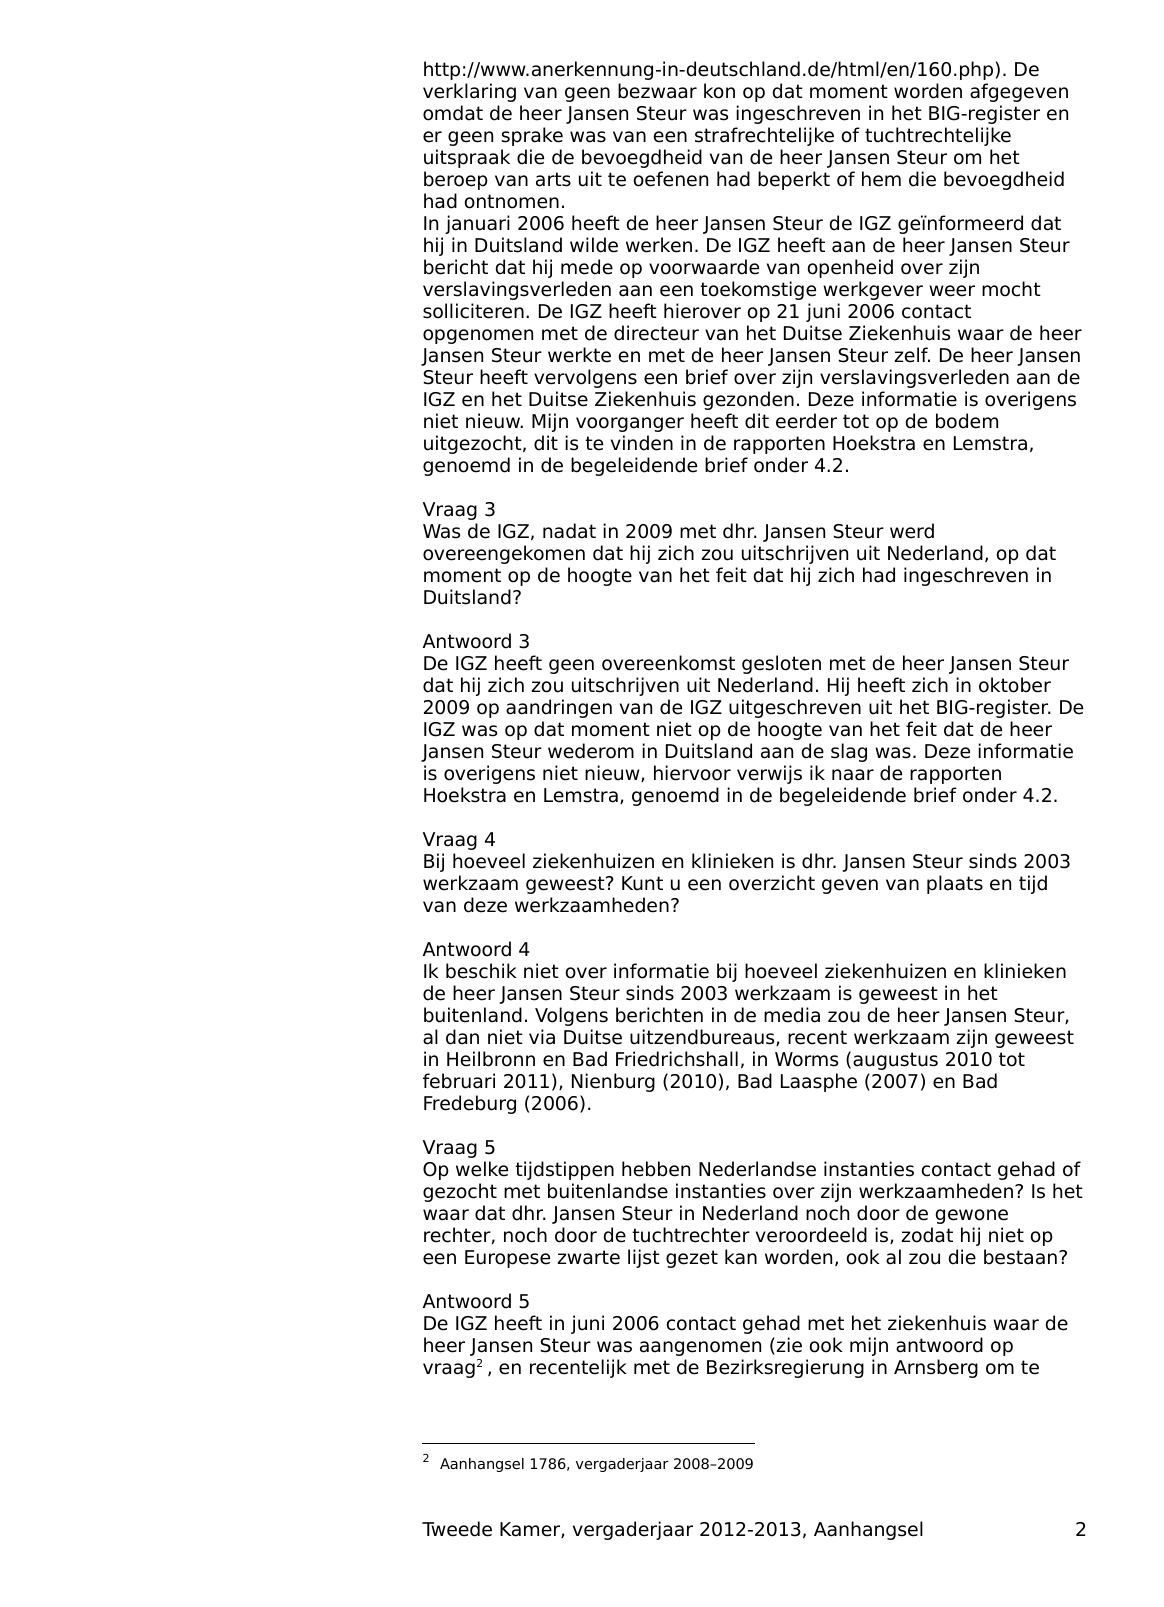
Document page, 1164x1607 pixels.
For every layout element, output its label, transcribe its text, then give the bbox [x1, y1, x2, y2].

text Antwoord 3 [422, 631, 1087, 653]
text Bij hoeveel ziekenhuizen en klinieken is dhr. Jansen Steur sinds 2003 werkzaam geweest? Kunt u een overzicht geven van plaats en tijd van deze werkzaamheden? [422, 851, 1087, 917]
text Vraag 4 [422, 829, 1087, 851]
text De IGZ heeft geen overeenkomst gesloten met de heer Jansen Steur dat hij zich zou uitschrijven uit Nederland. Hij heeft zich in oktober 2009 op aandringen van de IGZ uitgeschreven uit het BIG-register. De IGZ was op dat moment niet op de hoogte van het feit dat de heer Jansen Steur wederom in Duitsland aan de slag was. Deze informatie is overigens niet nieuw, hiervoor verwijs ik naar de rapporten Hoekstra en Lemstra, genoemd in de begeleidende brief onder 4.2. [422, 653, 1087, 807]
text In januari 2006 heeft de heer Jansen Steur de IGZ geïnformeerd dat hij in Duitsland wilde werken. De IGZ heeft aan de heer Jansen Steur bericht dat hij mede op voorwaarde van openheid over zijn verslavingsverleden aan een toekomstige werkgever weer mocht solliciteren. De IGZ heeft hierover op 21 juni 2006 contact opgenomen met de directeur van het Duitse Ziekenhuis waar de heer Jansen Steur werkte en met de heer Jansen Steur zelf. De heer Jansen Steur heeft vervolgens een brief over zijn verslavingsverleden aan de IGZ en het Duitse Ziekenhuis gezonden. Deze informatie is overigens niet nieuw. Mijn voorganger heeft dit eerder tot op de bodem uitgezocht, dit is te vinden in de rapporten Hoekstra en Lemstra, genoemd in de begeleidende brief onder 4.2. [422, 213, 1087, 477]
text Ik beschik niet over informatie bij hoeveel ziekenhuizen en klinieken de heer Jansen Steur sinds 2003 werkzaam is geweest in het buitenland. Volgens berichten in de media zou de heer Jansen Steur, al dan niet via Duitse uitzendbureaus, recent werkzaam zijn geweest in Heilbronn en Bad Friedrichshall, in Worms (augustus 2010 tot februari 2011), Nienburg (2010), Bad Laasphe (2007) en Bad Fredeburg (2006). [422, 961, 1087, 1115]
text De IGZ heeft in juni 2006 contact gehad met het ziekenhuis waar de heer Jansen Steur was aangenomen (zie ook mijn antwoord op vraag, en recentelijk met de Bezirksregierung in Arnsberg om te [422, 1313, 1087, 1379]
text Op welke tijdstippen hebben Nederlandse instanties contact gehad of gezocht met buitenlandse instanties over zijn werkzaamheden? Is het waar dat dhr. Jansen Steur in Nederland noch door de gewone rechter, noch door de tuchtrechter veroordeeld is, zodat hij niet op een Europese zwarte lijst gezet kan worden, ook al zou die bestaan? [422, 1159, 1087, 1269]
text http://www.anerkennung-in-deutschland.de/html/en/160.php). De verklaring van geen bezwaar kon op dat moment worden afgegeven omdat de heer Jansen Steur was ingeschreven in het BIG-register en er geen sprake was van een strafrechtelijke of tuchtrechtelijke uitspraak die de bevoegdheid van de heer Jansen Steur om het beroep van arts uit te oefenen had beperkt of hem die bevoegdheid had ontnomen. [422, 59, 1087, 213]
text Vraag 3 [422, 499, 1087, 521]
text Vraag 5 [422, 1137, 1087, 1159]
text Antwoord 5 [422, 1291, 1087, 1313]
text Was de IGZ, nadat in 2009 met dhr. Jansen Steur werd overeengekomen dat hij zich zou uitschrijven uit Nederland, op dat moment op de hoogte van het feit dat hij zich had ingeschreven in Duitsland? [422, 521, 1087, 609]
text Aanhangsel 1786, vergaderjaar 2008–2009 [422, 1452, 1087, 1474]
text Antwoord 4 [422, 939, 1087, 961]
